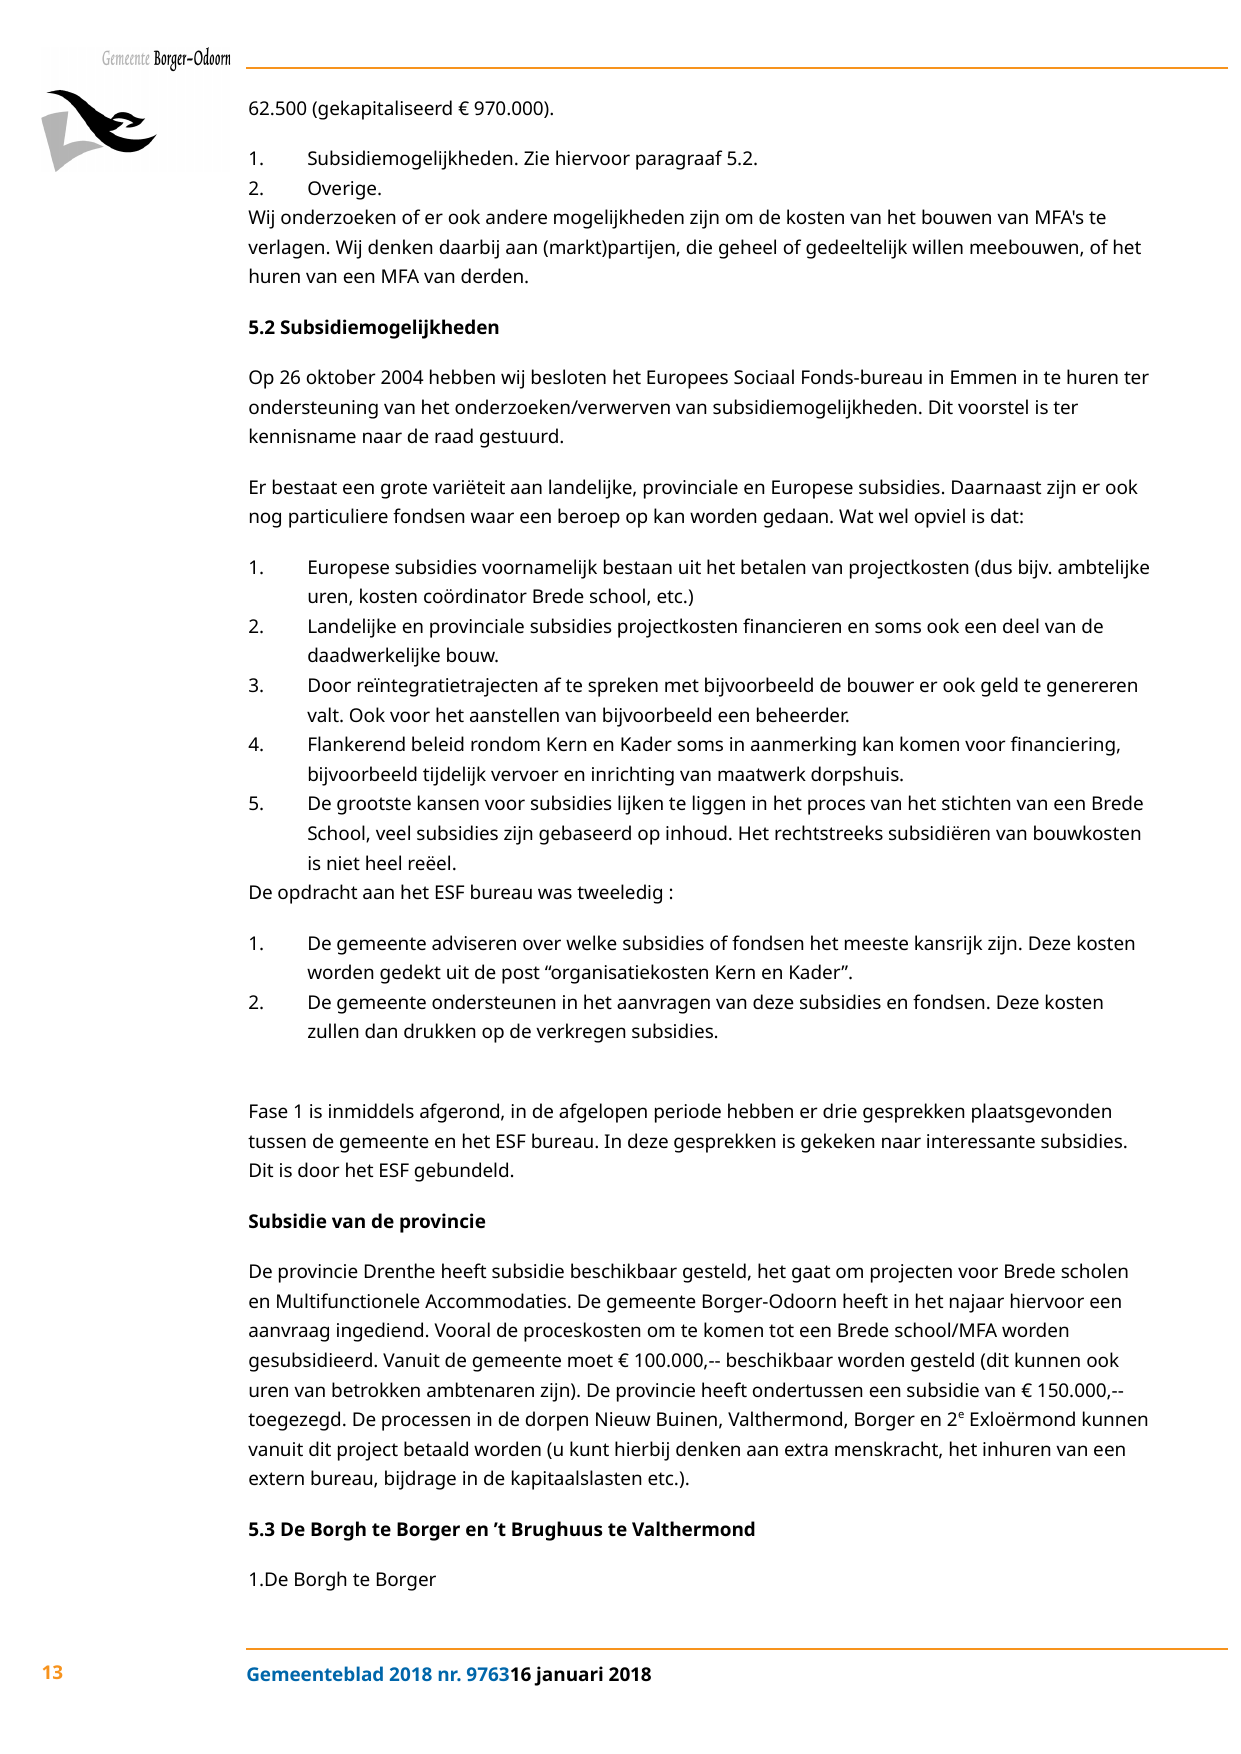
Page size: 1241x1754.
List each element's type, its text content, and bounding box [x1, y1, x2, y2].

list De gemeente ondersteunen in het aanvragen van deze subsidies en fondsen. Deze kosten zullen dan drukken op de verkregen subsidies. [248, 989, 1152, 1044]
list Europese subsidies voornamelijk bestaan uit het betalen van projectkosten (dus bijv. ambtelijke uren, kosten coördinator Brede school, etc.) [248, 554, 1152, 609]
text 1.De Borgh te Borger [248, 1566, 1152, 1592]
text 5.2 Subsidiemogelijkheden [248, 314, 1152, 340]
list De gemeente adviseren over welke subsidies of fondsen het meeste kansrijk zijn. Deze kosten worden gedekt uit de post “organisatiekosten Kern en Kader”. [248, 930, 1152, 985]
list Subsidiemogelijkheden. Zie hiervoor paragraaf 5.2. [248, 145, 1152, 171]
list Door reïntegratietrajecten af te spreken met bijvoorbeeld de bouwer er ook geld te genereren valt. Ook voor het aanstellen van bijvoorbeeld een beheerder. [248, 672, 1152, 728]
text Subsidie van de provincie [248, 1208, 1152, 1234]
list De grootste kansen voor subsidies lijken te liggen in het proces van het stichten van een Brede School, veel subsidies zijn gebaseerd op inhoud. Het rechtstreeks subsidiëren van bouwkosten is niet heel reëel. [248, 791, 1152, 876]
picture [41, 47, 231, 172]
text De opdracht aan het ESF bureau was tweeledig : [248, 879, 1152, 905]
text Op 26 oktober 2004 hebben wij besloten het Europees Sociaal Fonds-bureau in Emmen in te huren ter ondersteuning van het onderzoeken/verwerven van subsidiemogelijkheden. Dit voorstel is ter kennisname naar de raad gestuurd. [248, 364, 1152, 449]
text 5.3 De Borgh te Borger en ’t Brughuus te Valthermond [248, 1516, 1152, 1542]
list Landelijke en provinciale subsidies projectkosten financieren en soms ook een deel van de daadwerkelijke bouw. [248, 613, 1152, 668]
list Flankerend beleid rondom Kern en Kader soms in aanmerking kan komen voor financiering, bijvoorbeeld tijdelijk vervoer en inrichting van maatwerk dorpshuis. [248, 731, 1152, 787]
text Fase 1 is inmiddels afgerond, in de afgelopen periode hebben er drie gesprekken plaatsgevonden tussen de gemeente en het ESF bureau. In deze gesprekken is gekeken naar interessante subsidies. Dit is door het ESF gebundeld. [248, 1098, 1152, 1183]
text 62.500 (gekapitaliseerd € 970.000). [248, 95, 1152, 121]
text De provincie Drenthe heeft subsidie beschikbaar gesteld, het gaat om projecten voor Brede scholen en Multifunctionele Accommodaties. De gemeente Borger-Odoorn heeft in het najaar hiervoor een aanvraag ingediend. Vooral de proceskosten om te komen tot een Brede school/MFA worden gesubsidieerd. Vanuit de gemeente moet € 100.000,-- beschikbaar worden gesteld (dit kunnen ook uren van betrokken ambtenaren zijn). De provincie heeft ondertussen een subsidie van € 150.000,-- toegezegd. De processen in de dorpen Nieuw Buinen, Valthermond, Borger en 2e Exloërmond kunnen vanuit dit project betaald worden (u kunt hierbij denken aan extra menskracht, het inhuren van een extern bureau, bijdrage in de kapitaalslasten etc.). [248, 1258, 1152, 1491]
list Overige. [248, 175, 1152, 201]
text Wij onderzoeken of er ook andere mogelijkheden zijn om de kosten van het bouwen van MFA's te verlagen. Wij denken daarbij aan (markt)partijen, die geheel of gedeeltelijk willen meebouwen, of het huren van een MFA van derden. [248, 204, 1152, 289]
text Er bestaat een grote variëteit aan landelijke, provinciale en Europese subsidies. Daarnaast zijn er ook nog particuliere fondsen waar een beroep op kan worden gedaan. Wat wel opviel is dat: [248, 474, 1152, 529]
